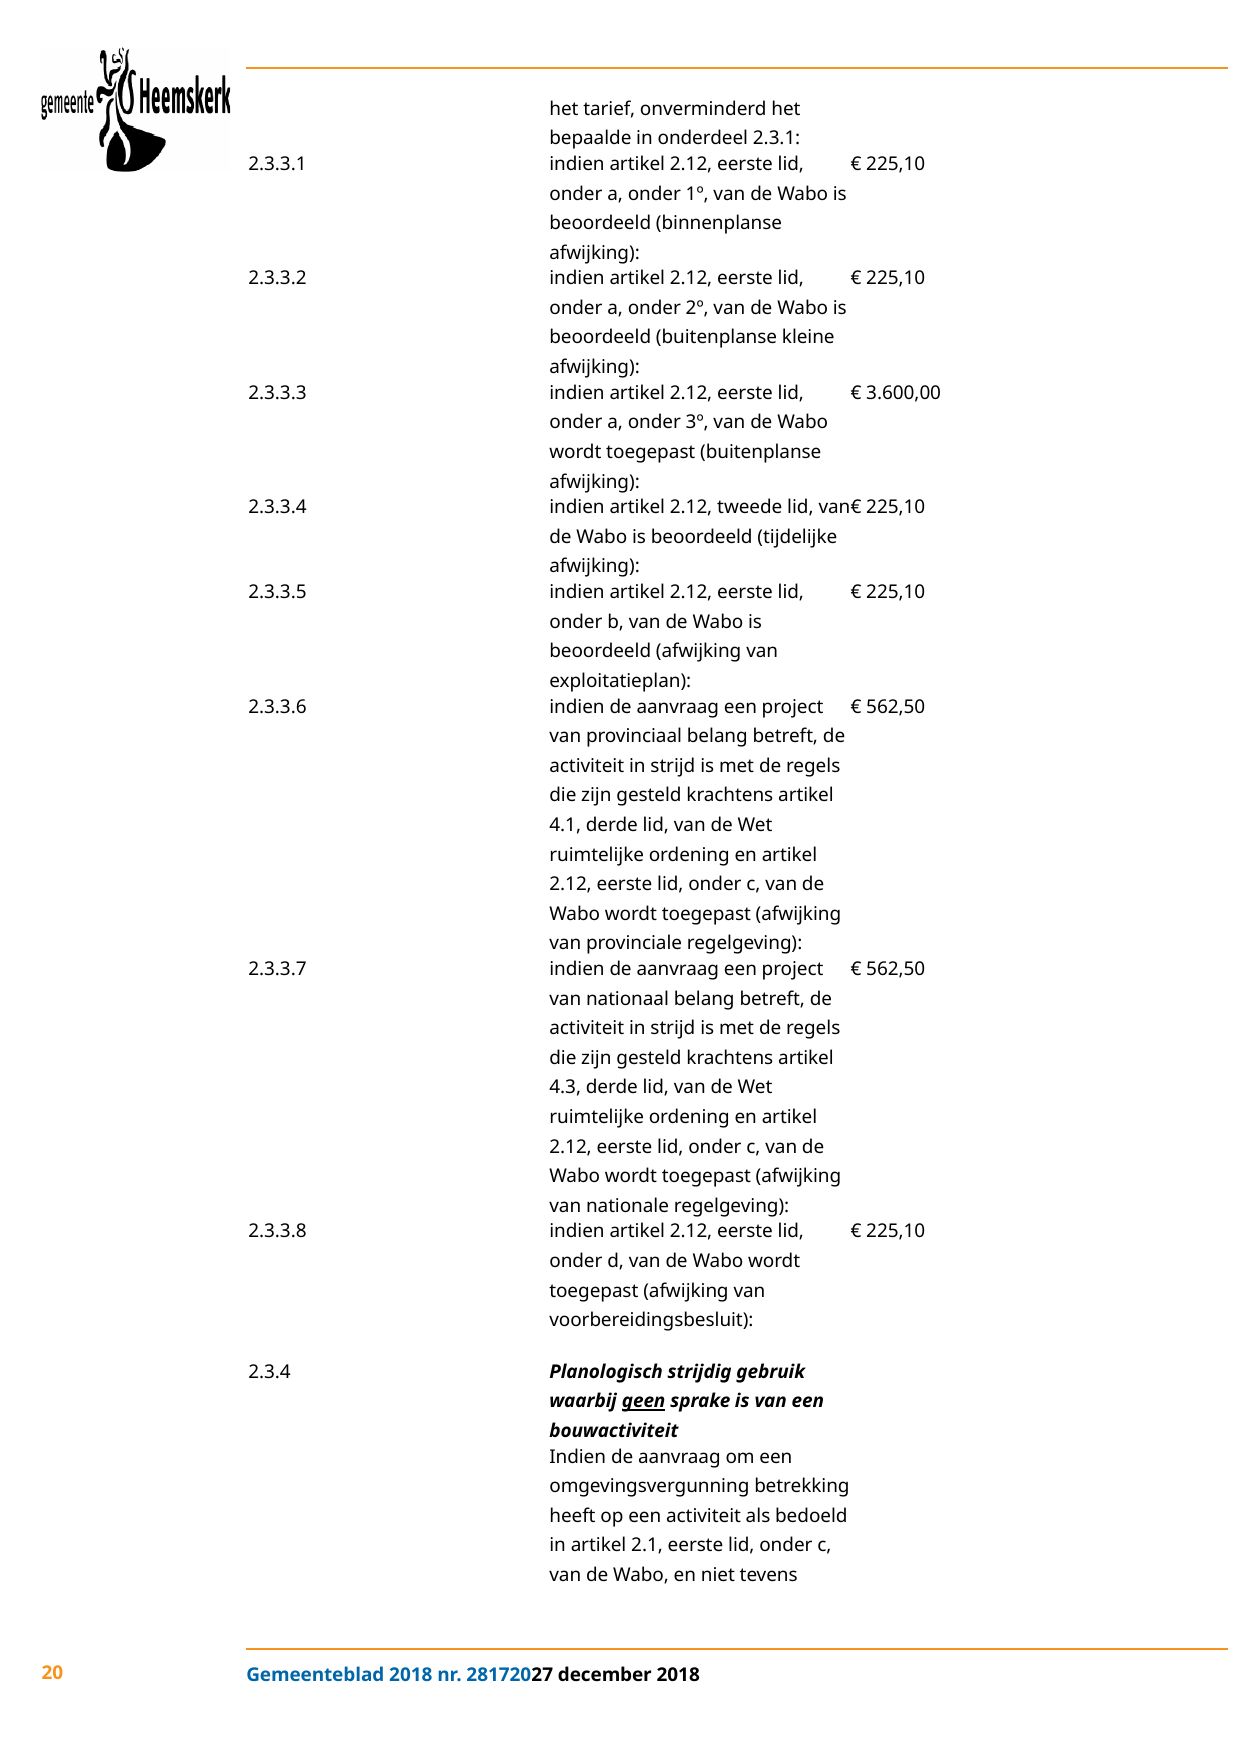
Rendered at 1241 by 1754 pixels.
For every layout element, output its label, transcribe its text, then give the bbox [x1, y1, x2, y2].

table_cell € 3.600,00 [850, 379, 1152, 493]
table_cell [850, 1358, 1152, 1443]
table_cell [248, 1443, 549, 1587]
table_cell € 225,10 [850, 1218, 1152, 1332]
table_cell [248, 95, 549, 150]
table_cell 2.3.4 [248, 1358, 549, 1443]
table_cell Planologisch strijdig gebruik waarbij geen sprake is van een bouwactiviteit [549, 1358, 850, 1443]
table_cell [850, 1443, 1152, 1587]
table_cell 2.3.3.6 [248, 693, 549, 955]
table_cell 2.3.3.7 [248, 955, 549, 1218]
table_cell € 225,10 [850, 150, 1152, 264]
table_cell 2.3.3.2 [248, 265, 549, 379]
table_cell [549, 1332, 850, 1358]
table_cell 2.3.3.3 [248, 379, 549, 493]
table_cell [850, 1332, 1152, 1358]
table_cell 2.3.3.1 [248, 150, 549, 264]
table_cell indien artikel 2.12, eerste lid, onder d, van de Wabo wordt toegepast (afwijking van voorbereidingsbesluit): [549, 1218, 850, 1332]
table_cell € 225,10 [850, 265, 1152, 379]
table_cell € 225,10 [850, 579, 1152, 693]
table_cell indien artikel 2.12, eerste lid, onder b, van de Wabo is beoordeeld (afwijking van exploitatieplan): [549, 579, 850, 693]
table_cell indien artikel 2.12, eerste lid, onder a, onder 2º, van de Wabo is beoordeeld (buitenplanse kleine afwijking): [549, 265, 850, 379]
table_cell indien de aanvraag een project van nationaal belang betreft, de activiteit in strijd is met de regels die zijn gesteld krachtens artikel 4.3, derde lid, van de Wet ruimtelijke ordening en artikel 2.12, eerste lid, onder c, van de Wabo wordt toegepast (afwijking van nationale regelgeving): [549, 955, 850, 1218]
table_cell Indien de aanvraag om een omgevingsvergunning betrekking heeft op een activiteit als bedoeld in artikel 2.1, eerste lid, onder c, van de Wabo, en niet tevens [549, 1443, 850, 1587]
table_cell [248, 1332, 549, 1358]
table_cell 2.3.3.4 [248, 494, 549, 578]
table_cell [850, 95, 1152, 150]
table_cell indien artikel 2.12, eerste lid, onder a, onder 3º, van de Wabo wordt toegepast (buitenplanse afwijking): [549, 379, 850, 493]
table_cell € 562,50 [850, 955, 1152, 1218]
table_cell € 225,10 [850, 494, 1152, 578]
table_cell € 562,50 [850, 693, 1152, 955]
table_cell indien artikel 2.12, tweede lid, van de Wabo is beoordeeld (tijdelijke afwijking): [549, 494, 850, 578]
table_cell indien de aanvraag een project van provinciaal belang betreft, de activiteit in strijd is met de regels die zijn gesteld krachtens artikel 4.1, derde lid, van de Wet ruimtelijke ordening en artikel 2.12, eerste lid, onder c, van de Wabo wordt toegepast (afwijking van provinciale regelgeving): [549, 693, 850, 955]
table_cell 2.3.3.8 [248, 1218, 549, 1332]
table_cell 2.3.3.5 [248, 579, 549, 693]
table_cell indien artikel 2.12, eerste lid, onder a, onder 1º, van de Wabo is beoordeeld (binnenplanse afwijking): [549, 150, 850, 264]
picture [41, 47, 231, 172]
table_cell het tarief, onverminderd het bepaalde in onderdeel 2.3.1: [549, 95, 850, 150]
